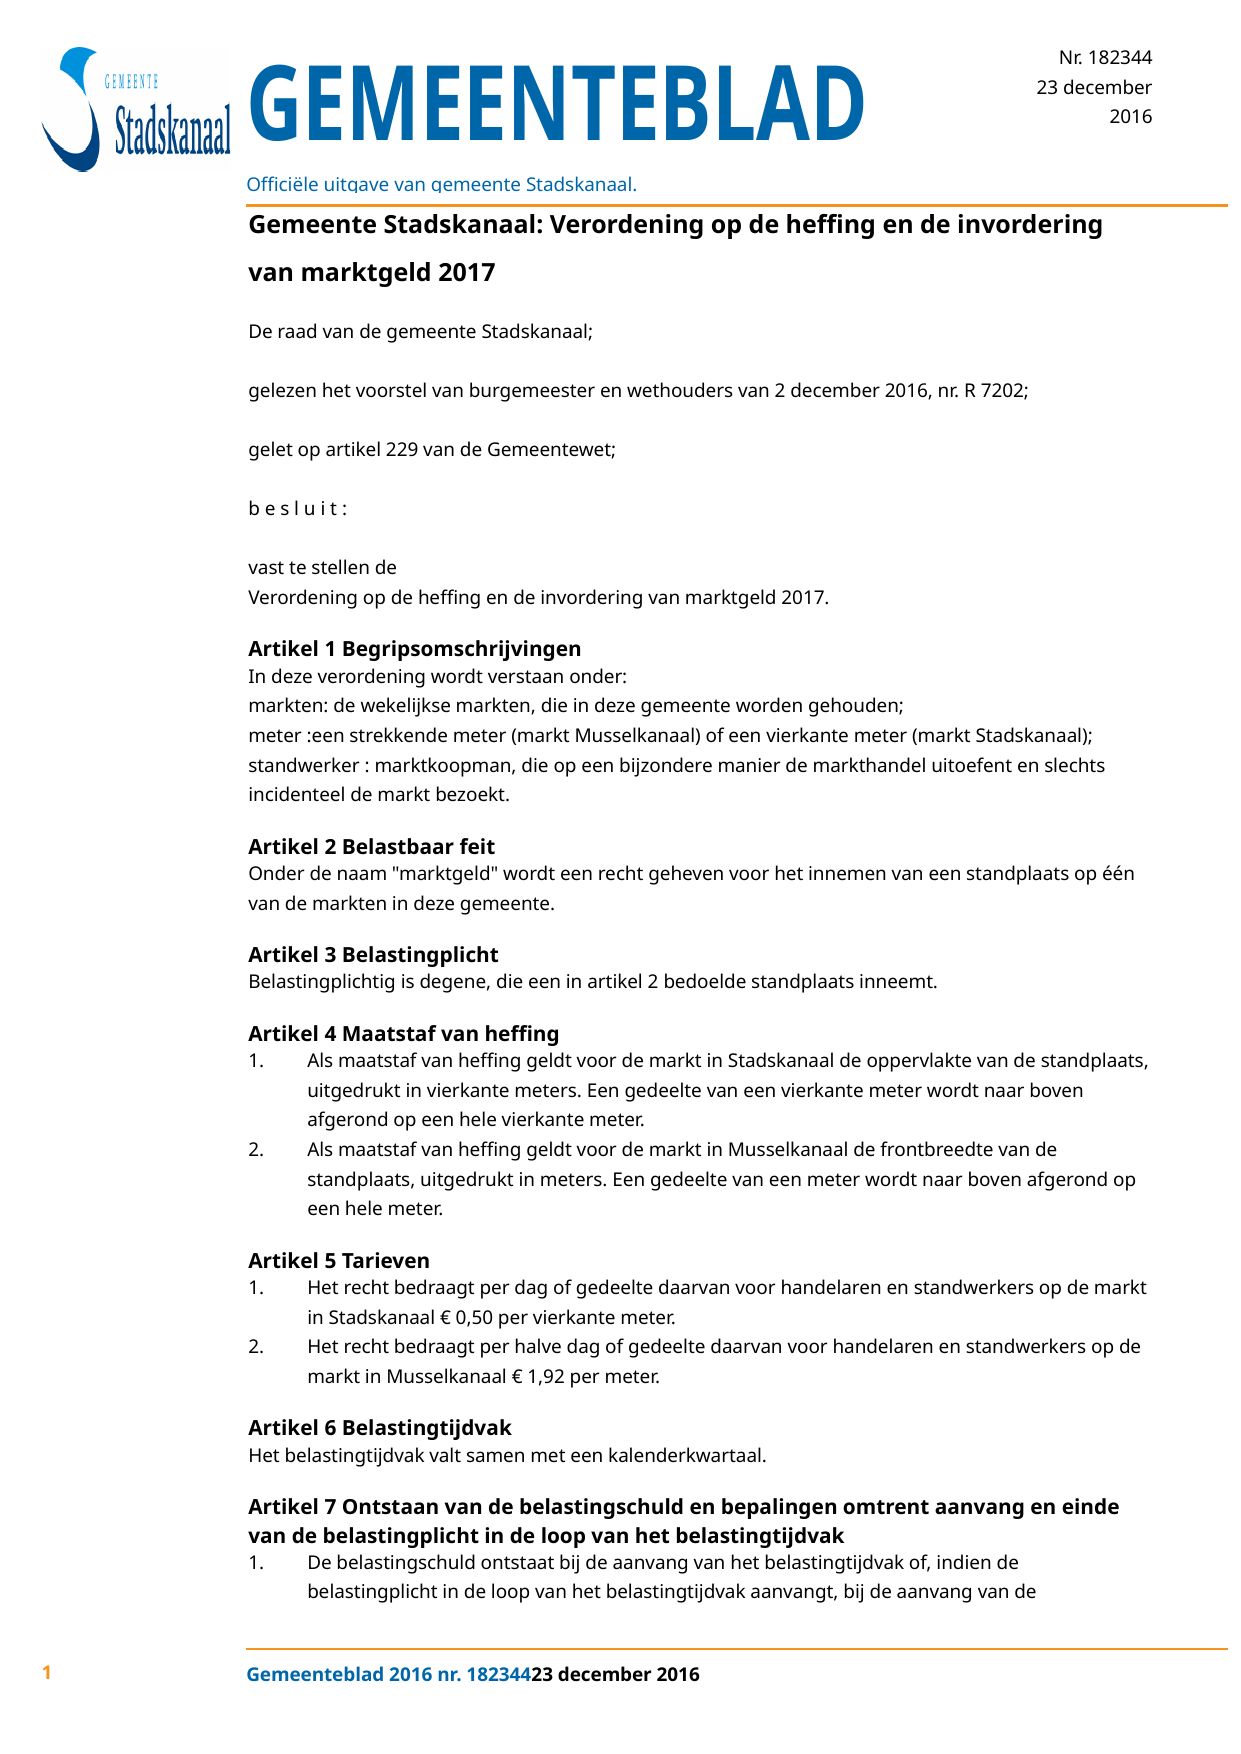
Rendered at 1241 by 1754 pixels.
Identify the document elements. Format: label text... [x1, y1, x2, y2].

text Artikel 5 Tarieven [248, 1246, 1152, 1274]
text Onder de naam "marktgeld" wordt een recht geheven voor het innemen van een standplaats op één van de markten in deze gemeente. [248, 860, 1152, 916]
text In deze verordening wordt verstaan onder: [248, 663, 1152, 689]
text gelet op artikel 229 van de Gemeentewet; [248, 436, 1152, 462]
text Artikel 2 Belastbaar feit [248, 832, 1152, 860]
text Artikel 6 Belastingtijdvak [248, 1413, 1152, 1442]
text markten: de wekelijkse markten, die in deze gemeente worden gehouden; [248, 693, 1152, 718]
text gelezen het voorstel van burgemeester en wethouders van 2 december 2016, nr. R 7202; [248, 377, 1152, 403]
text Artikel 3 Belastingplicht [248, 940, 1152, 969]
text meter :een strekkende meter (markt Musselkanaal) of een vierkante meter (markt Stadskanaal); [248, 722, 1152, 748]
text Artikel 7 Ontstaan van de belastingschuld en bepalingen omtrent aanvang en einde van de belastingplicht in de loop van het belastingtijdvak [248, 1492, 1152, 1549]
text standwerker : marktkoopman, die op een bijzondere manier de markthandel uitoefent en slechts incidenteel de markt bezoekt. [248, 752, 1152, 807]
list De belastingschuld ontstaat bij de aanvang van het belastingtijdvak of, indien de belastingplicht in de loop van het belastingtijdvak aanvangt, bij de aanvang van de [248, 1549, 1152, 1604]
list Als maatstaf van heffing geldt voor de markt in Musselkanaal de frontbreedte van de standplaats, uitgedrukt in meters. Een gedeelte van een meter wordt naar boven afgerond op een hele meter. [248, 1136, 1152, 1221]
text Artikel 1 Begripsomschrijvingen [248, 634, 1152, 663]
list Als maatstaf van heffing geldt voor de markt in Stadskanaal de oppervlakte van de standplaats, uitgedrukt in vierkante meters. Een gedeelte van een vierkante meter wordt naar boven afgerond op een hele vierkante meter. [248, 1047, 1152, 1132]
text Verordening op de heffing en de invordering van marktgeld 2017. [248, 584, 1152, 610]
text Het belastingtijdvak valt samen met een kalenderkwartaal. [248, 1442, 1152, 1468]
text De raad van de gemeente Stadskanaal; [248, 318, 1152, 344]
text b e s l u i t : [248, 495, 1152, 521]
text Artikel 4 Maatstaf van heffing [248, 1019, 1152, 1047]
text vast te stellen de [248, 554, 1152, 580]
list Het recht bedraagt per halve dag of gedeelte daarvan voor handelaren en standwerkers op de markt in Musselkanaal € 1,92 per meter. [248, 1333, 1152, 1389]
list Het recht bedraagt per dag of gedeelte daarvan voor handelaren en standwerkers op de markt in Stadskanaal € 0,50 per vierkante meter. [248, 1274, 1152, 1329]
text Gemeente Stadskanaal: Verordening op de heffing en de invordering van marktgeld 2017 [248, 207, 1152, 288]
text Belastingplichtig is degene, die een in artikel 2 bedoelde standplaats inneemt. [248, 969, 1152, 994]
picture [41, 47, 231, 172]
